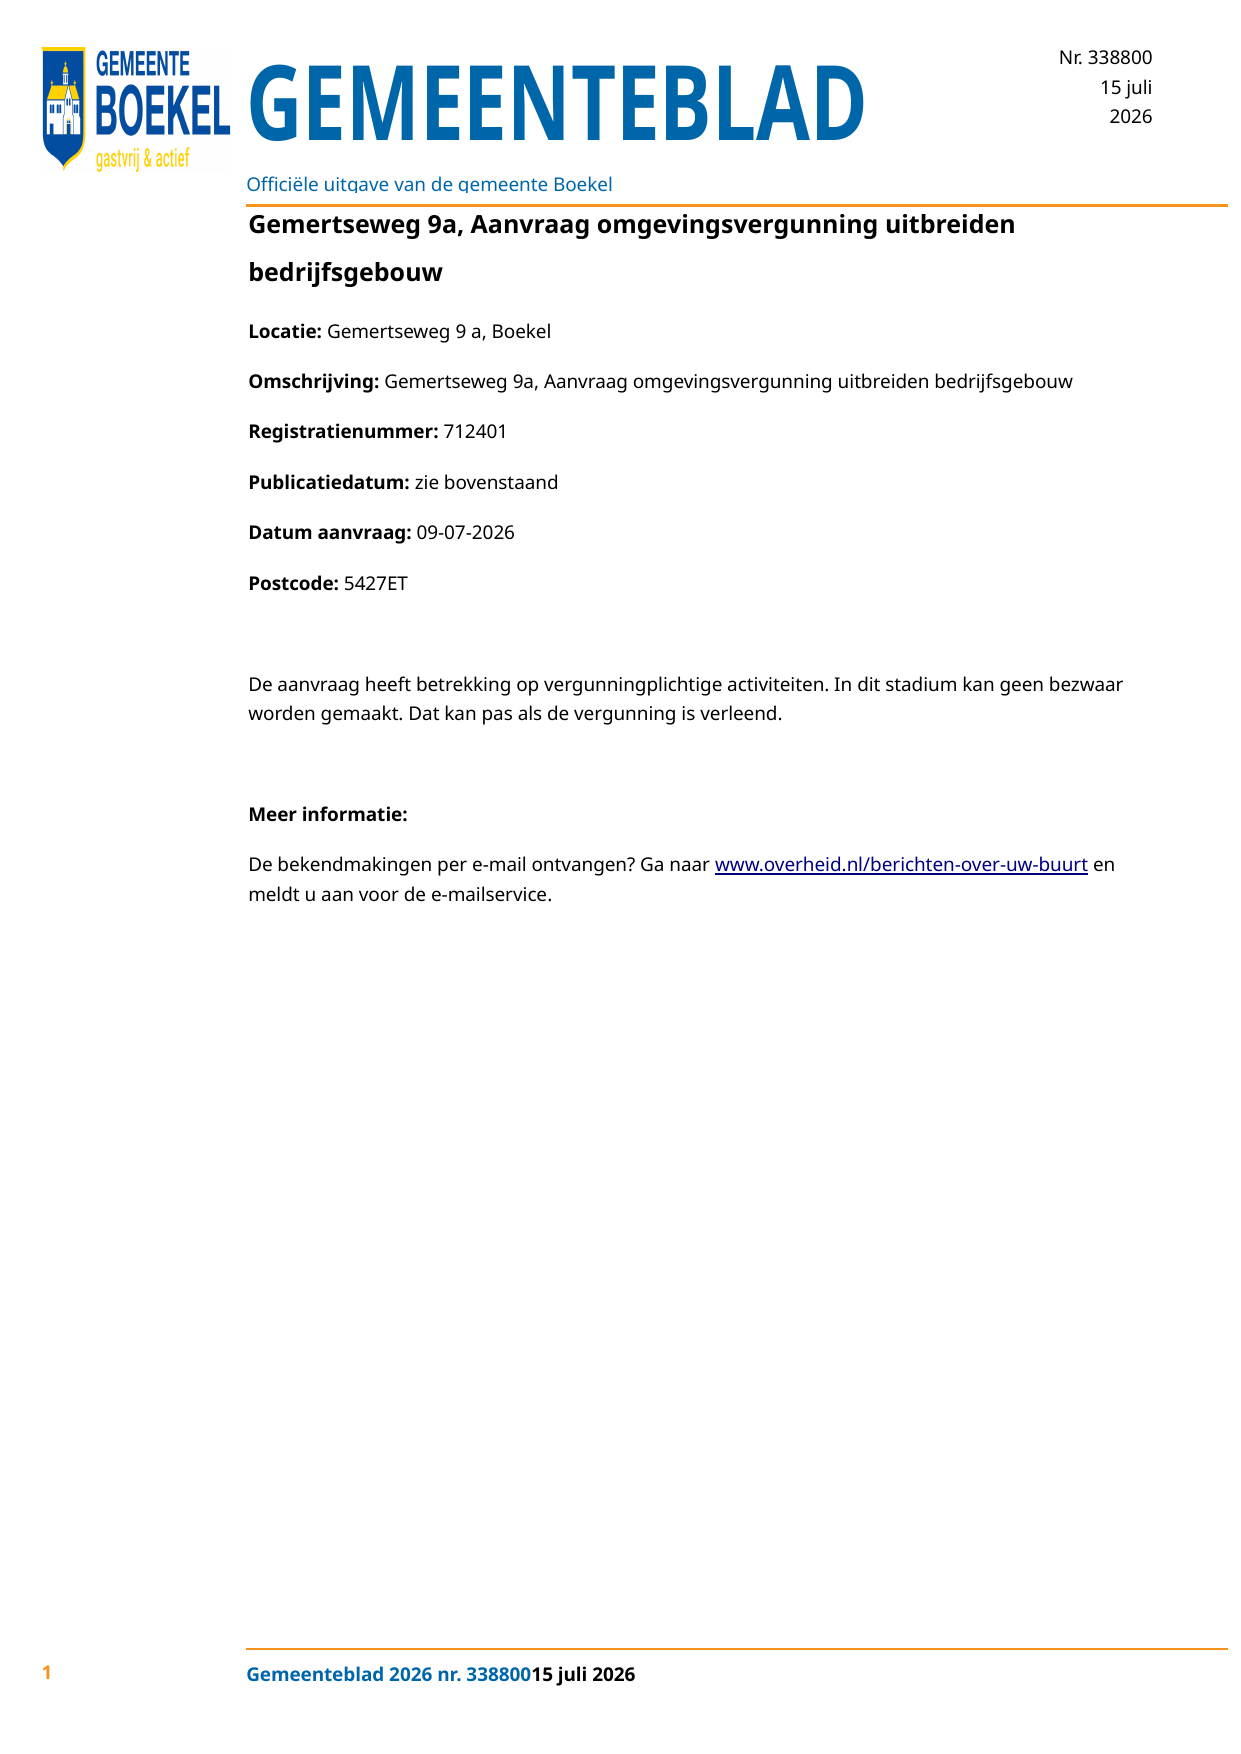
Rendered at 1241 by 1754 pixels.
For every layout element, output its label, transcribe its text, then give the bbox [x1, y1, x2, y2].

text Meer informatie: [248, 801, 1152, 827]
text Datum aanvraag: 09-07-2026 [248, 519, 1152, 545]
text Gemertseweg 9a, Aanvraag omgevingsvergunning uitbreiden bedrijfsgebouw [248, 207, 1152, 288]
text Publicatiedatum: zie bovenstaand [248, 469, 1152, 495]
text Registratienummer: 712401 [248, 419, 1152, 444]
text Postcode: 5427ET [248, 570, 1152, 596]
text De bekendmakingen per e-mail ontvangen? Ga naar www.overheid.nl/berichten-over-uw-buurt en meldt u aan voor de e-mailservice. [248, 852, 1152, 907]
text Locatie: Gemertseweg 9 a, Boekel [248, 318, 1152, 344]
picture [41, 47, 231, 172]
text Omschrijving: Gemertseweg 9a, Aanvraag omgevingsvergunning uitbreiden bedrijfsgebouw [248, 368, 1152, 394]
text De aanvraag heeft betrekking op vergunningplichtige activiteiten. In dit stadium kan geen bezwaar worden gemaakt. Dat kan pas als de vergunning is verleend. [248, 671, 1152, 726]
